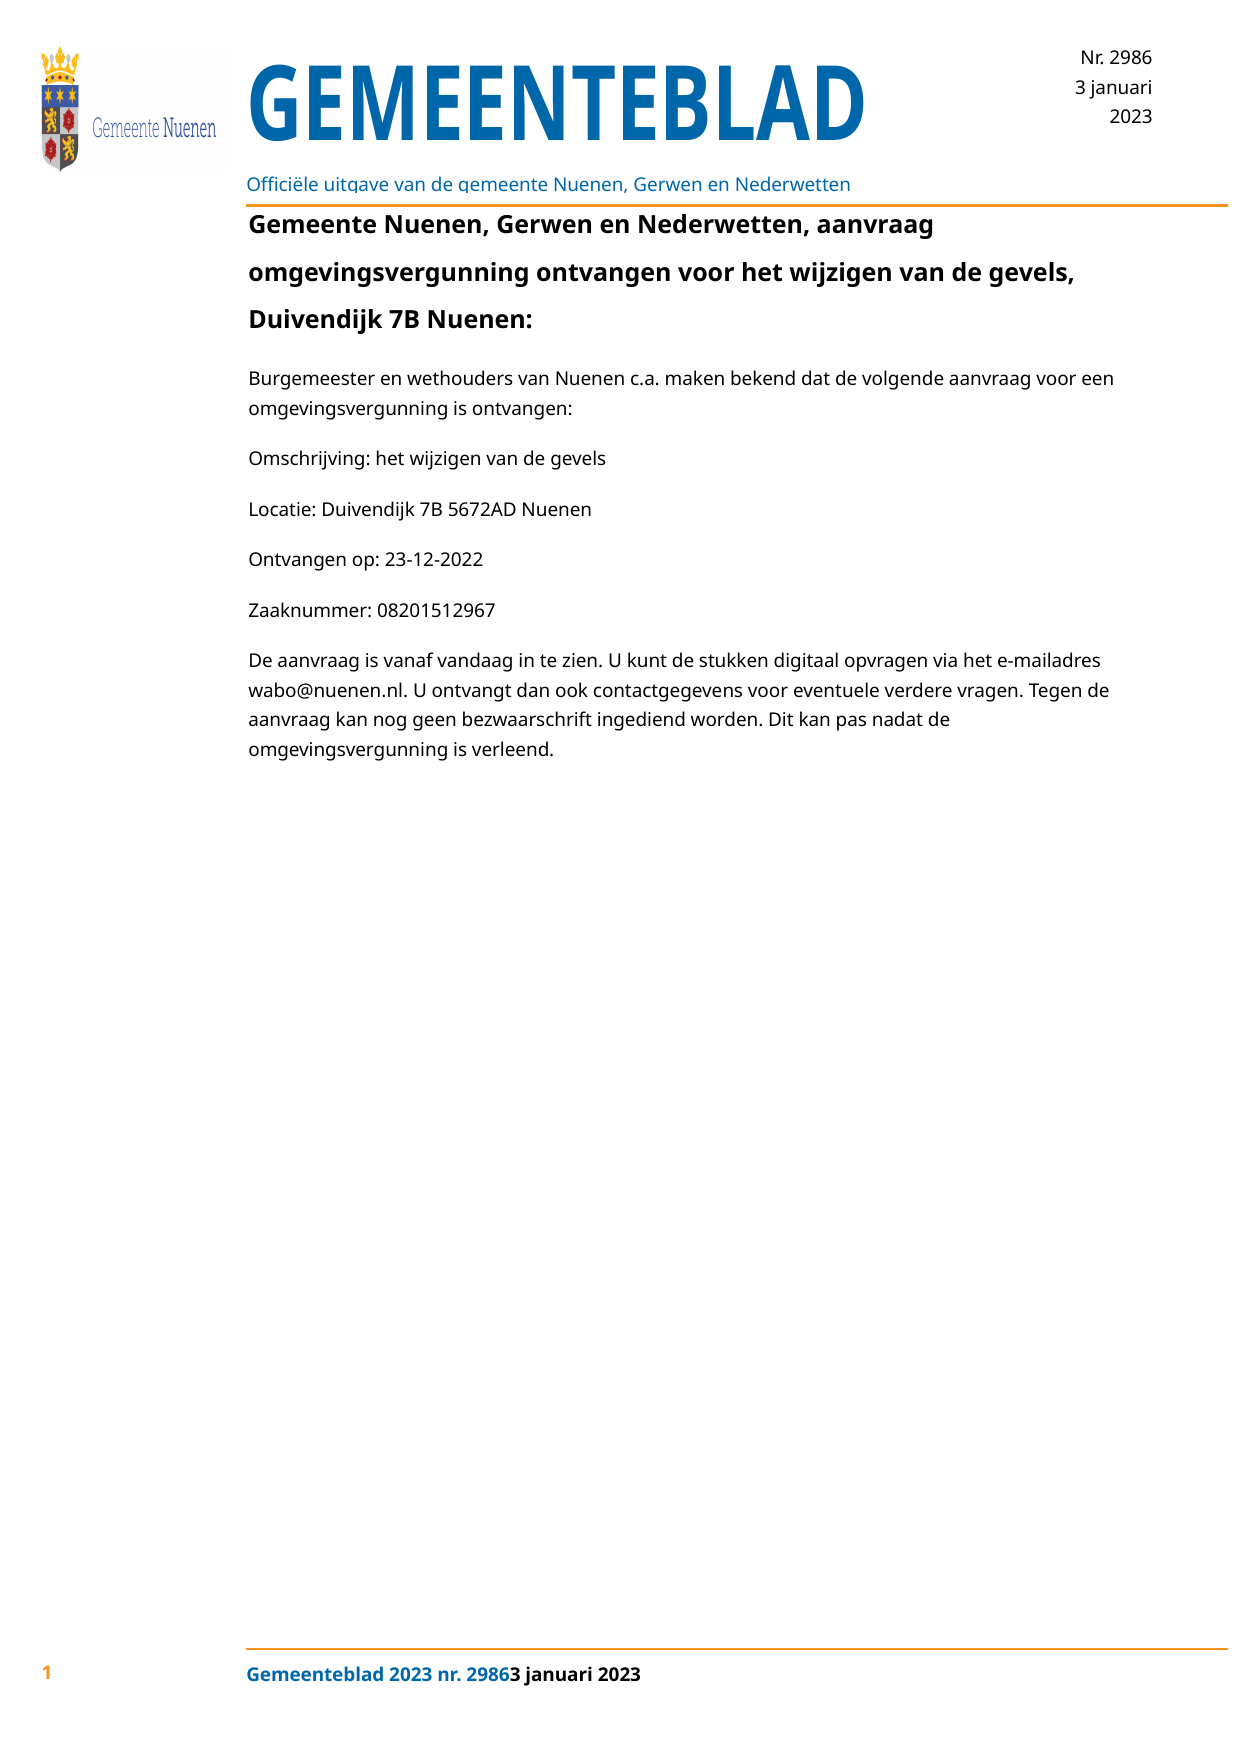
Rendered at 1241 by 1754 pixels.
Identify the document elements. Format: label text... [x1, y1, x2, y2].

text Gemeente Nuenen, Gerwen en Nederwetten, aanvraag omgevingsvergunning ontvangen voor het wijzigen van de gevels, Duivendijk 7B Nuenen: [248, 207, 1152, 336]
picture [41, 47, 231, 172]
text Locatie: Duivendijk 7B 5672AD Nuenen [248, 496, 1152, 522]
text Omschrijving: het wijzigen van de gevels [248, 446, 1152, 471]
text Zaaknummer: 08201512967 [248, 597, 1152, 622]
text Burgemeester en wethouders van Nuenen c.a. maken bekend dat de volgende aanvraag voor een omgevingsvergunning is ontvangen: [248, 366, 1152, 421]
text Ontvangen op: 23-12-2022 [248, 546, 1152, 572]
text De aanvraag is vanaf vandaag in te zien. U kunt de stukken digitaal opvragen via het e-mailadres wabo@nuenen.nl. U ontvangt dan ook contactgegevens voor eventuele verdere vragen. Tegen de aanvraag kan nog geen bezwaarschrift ingediend worden. Dit kan pas nadat de omgevingsvergunning is verleend. [248, 647, 1152, 762]
